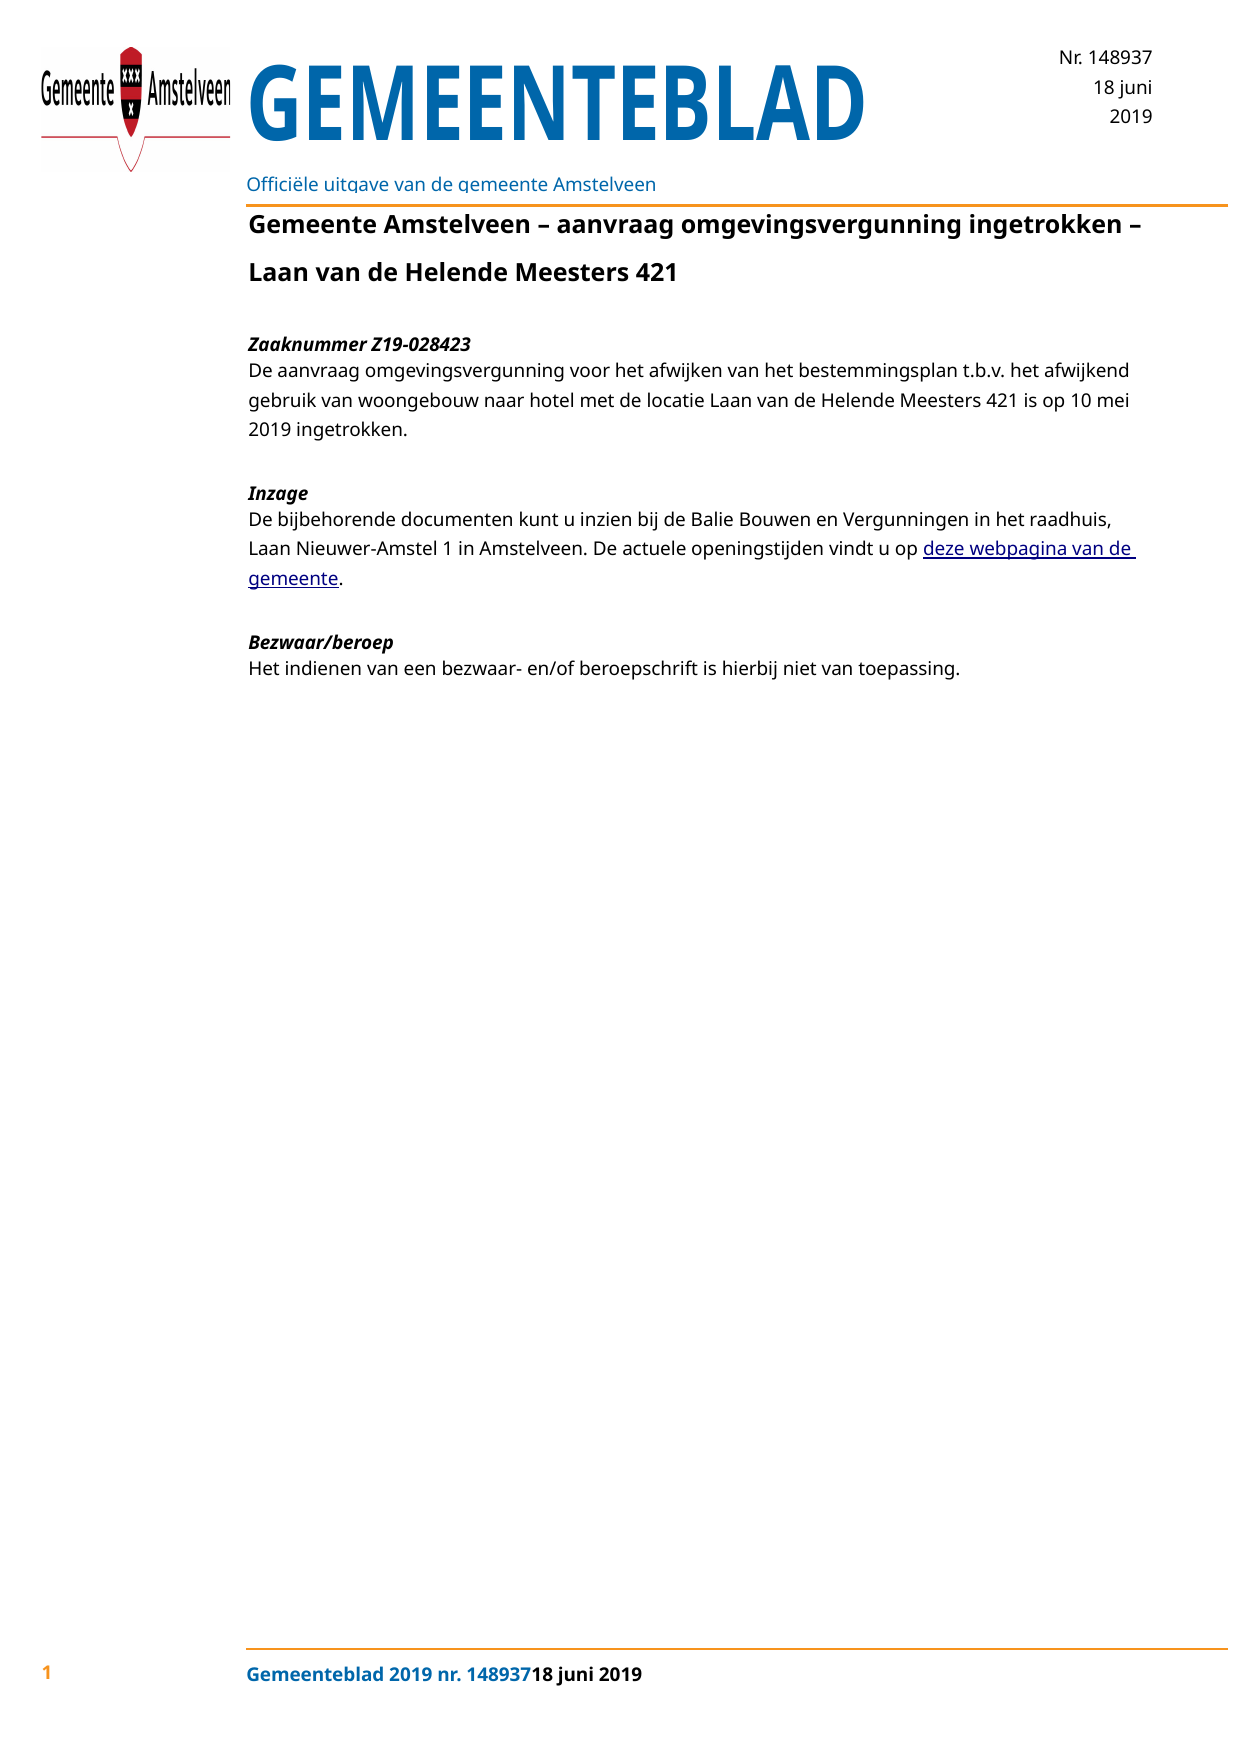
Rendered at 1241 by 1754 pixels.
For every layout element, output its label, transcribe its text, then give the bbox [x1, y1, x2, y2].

text Inzage [248, 480, 1152, 506]
picture [41, 47, 231, 172]
text De aanvraag omgevingsvergunning voor het afwijken van het bestemmingsplan t.b.v. het afwijkend gebruik van woongebouw naar hotel met de locatie Laan van de Helende Meesters 421 is op 10 mei 2019 ingetrokken. [248, 357, 1152, 442]
text Het indienen van een bezwaar- en/of beroepschrift is hierbij niet van toepassing. [248, 655, 1152, 681]
text De bijbehorende documenten kunt u inzien bij de Balie Bouwen en Vergunningen in het raadhuis, Laan Nieuwer-Amstel 1 in Amstelveen. De actuele openingstijden vindt u op deze webpagina van de gemeente. [248, 506, 1152, 591]
text Gemeente Amstelveen – aanvraag omgevingsvergunning ingetrokken – Laan van de Helende Meesters 421 [248, 207, 1152, 288]
text Bezwaar/beroep [248, 629, 1152, 655]
text Zaaknummer Z19-028423 [248, 331, 1152, 357]
